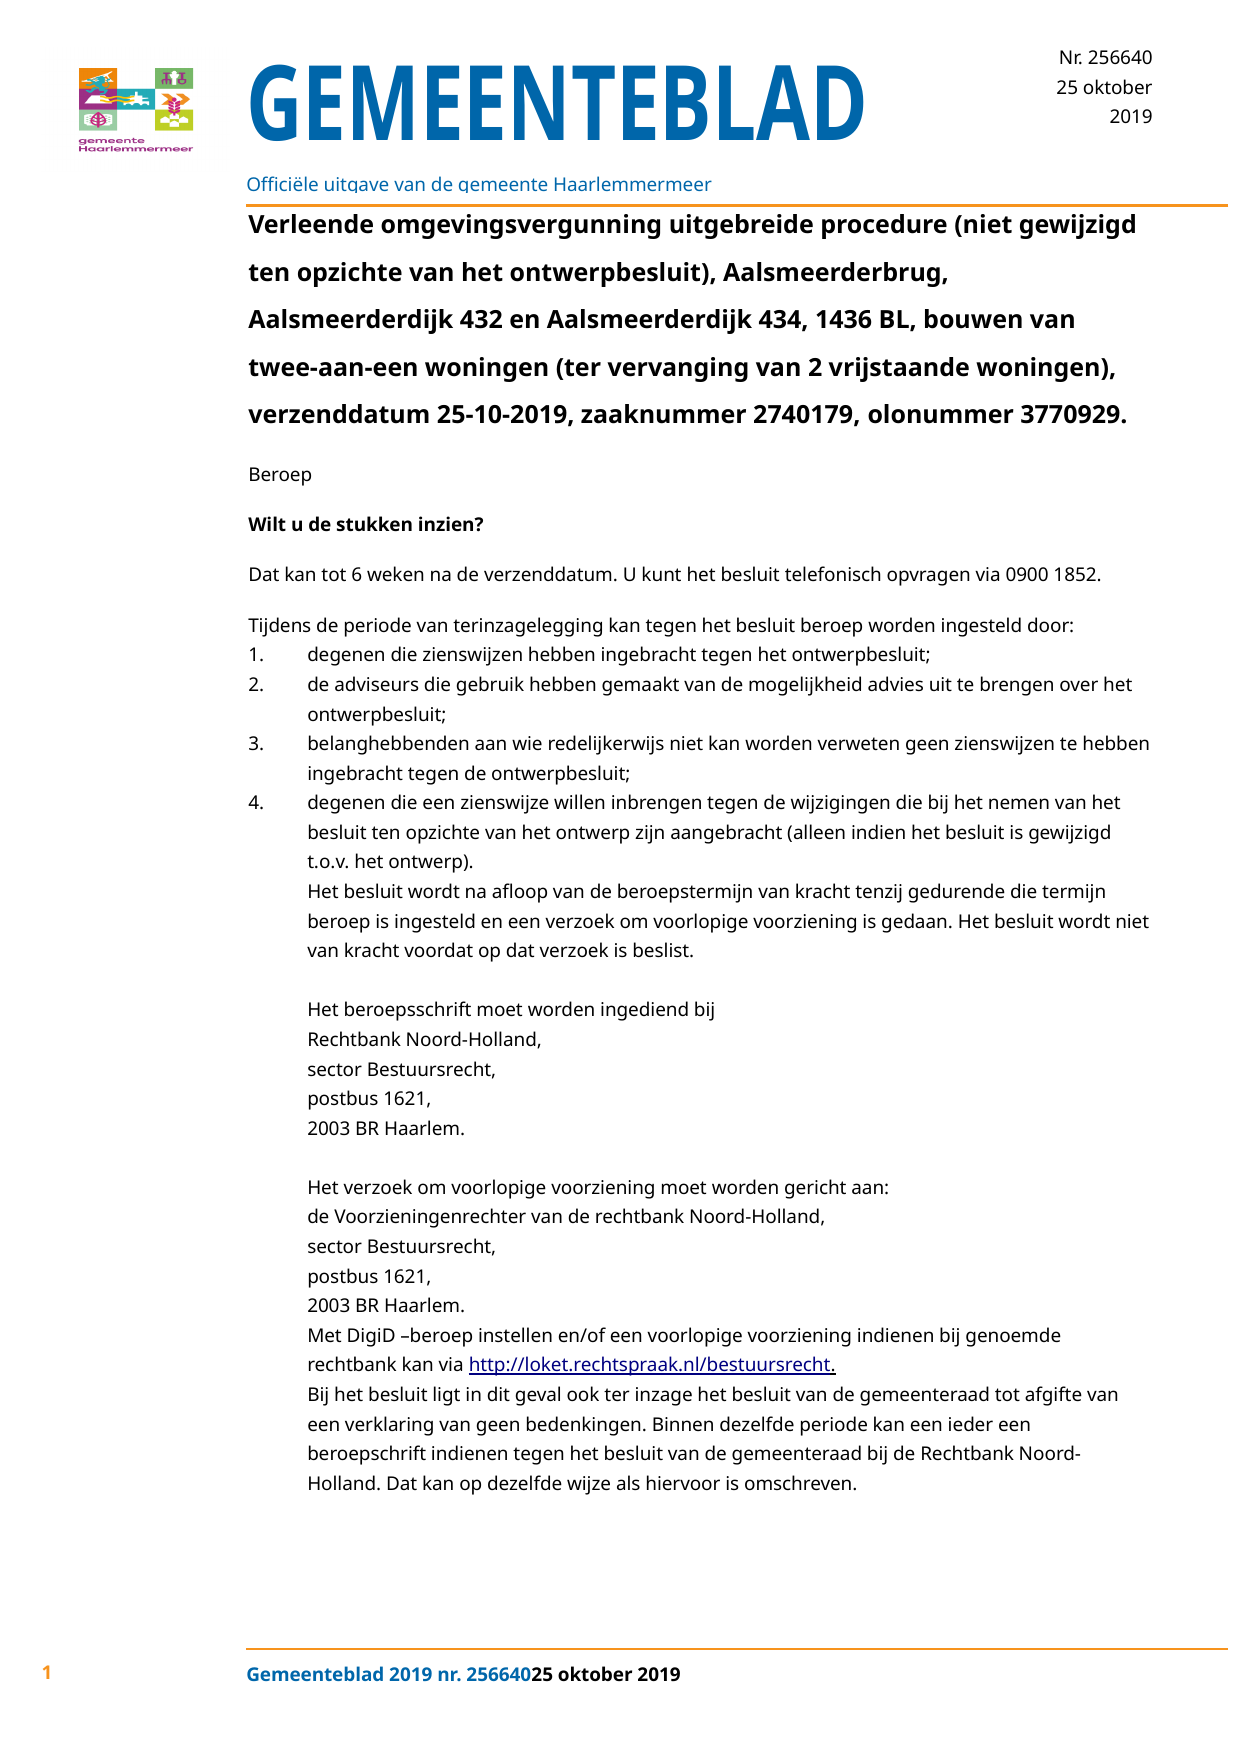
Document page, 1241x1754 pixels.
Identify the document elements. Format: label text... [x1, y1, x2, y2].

list degenen die zienswijzen hebben ingebracht tegen het ontwerpbesluit; [248, 642, 1152, 667]
text Beroep [248, 461, 1152, 486]
list postbus 1621, [248, 1085, 1152, 1111]
list de Voorzieningenrechter van de rechtbank Noord-Holland, [248, 1204, 1152, 1229]
text Verleende omgevingsvergunning uitgebreide procedure (niet gewijzigd ten opzichte van het ontwerpbesluit), Aalsmeerderbrug, Aalsmeerderdijk 432 en Aalsmeerderdijk 434, 1436 BL, bouwen van twee-aan-een woningen (ter vervanging van 2 vrijstaande woningen), verzenddatum 25-10-2019, zaaknummer 2740179, olonummer 3770929. [248, 207, 1152, 431]
list Met DigiD –beroep instellen en/of een voorlopige voorziening indienen bij genoemde rechtbank kan via http://loket.rechtspraak.nl/bestuursrecht. [248, 1322, 1152, 1377]
list sector Bestuursrecht, [248, 1233, 1152, 1259]
list de adviseurs die gebruik hebben gemaakt van de mogelijkheid advies uit te brengen over het ontwerpbesluit; [248, 671, 1152, 726]
list sector Bestuursrecht, [248, 1056, 1152, 1081]
text Wilt u de stukken inzien? [248, 511, 1152, 537]
list Het besluit wordt na afloop van de beroepstermijn van kracht tenzij gedurende die termijn beroep is ingesteld en een verzoek om voorlopige voorziening is gedaan. Het besluit wordt niet van kracht voordat op dat verzoek is beslist. [248, 878, 1152, 963]
list 2003 BR Haarlem. [248, 1115, 1152, 1141]
text Dat kan tot 6 weken na de verzenddatum. U kunt het besluit telefonisch opvragen via 0900 1852. [248, 562, 1152, 587]
list 2003 BR Haarlem. [248, 1292, 1152, 1318]
picture [41, 47, 231, 172]
list Bij het besluit ligt in dit geval ook ter inzage het besluit van de gemeenteraad tot afgifte van een verklaring van geen bedenkingen. Binnen dezelfde periode kan een ieder een beroepschrift indienen tegen het besluit van de gemeenteraad bij de Rechtbank Noord-Holland. Dat kan op dezelfde wijze als hiervoor is omschreven. [248, 1381, 1152, 1496]
text Tijdens de periode van terinzagelegging kan tegen het besluit beroep worden ingesteld door: [248, 612, 1152, 638]
list Het verzoek om voorlopige voorziening moet worden gericht aan: [248, 1174, 1152, 1200]
list degenen die een zienswijze willen inbrengen tegen de wijzigingen die bij het nemen van het besluit ten opzichte van het ontwerp zijn aangebracht (alleen indien het besluit is gewijzigd t.o.v. het ontwerp). [248, 789, 1152, 874]
list Rechtbank Noord-Holland, [248, 1026, 1152, 1052]
list belanghebbenden aan wie redelijkerwijs niet kan worden verweten geen zienswijzen te hebben ingebracht tegen de ontwerpbesluit; [248, 730, 1152, 786]
list Het beroepsschrift moet worden ingediend bij [248, 997, 1152, 1022]
list postbus 1621, [248, 1263, 1152, 1288]
